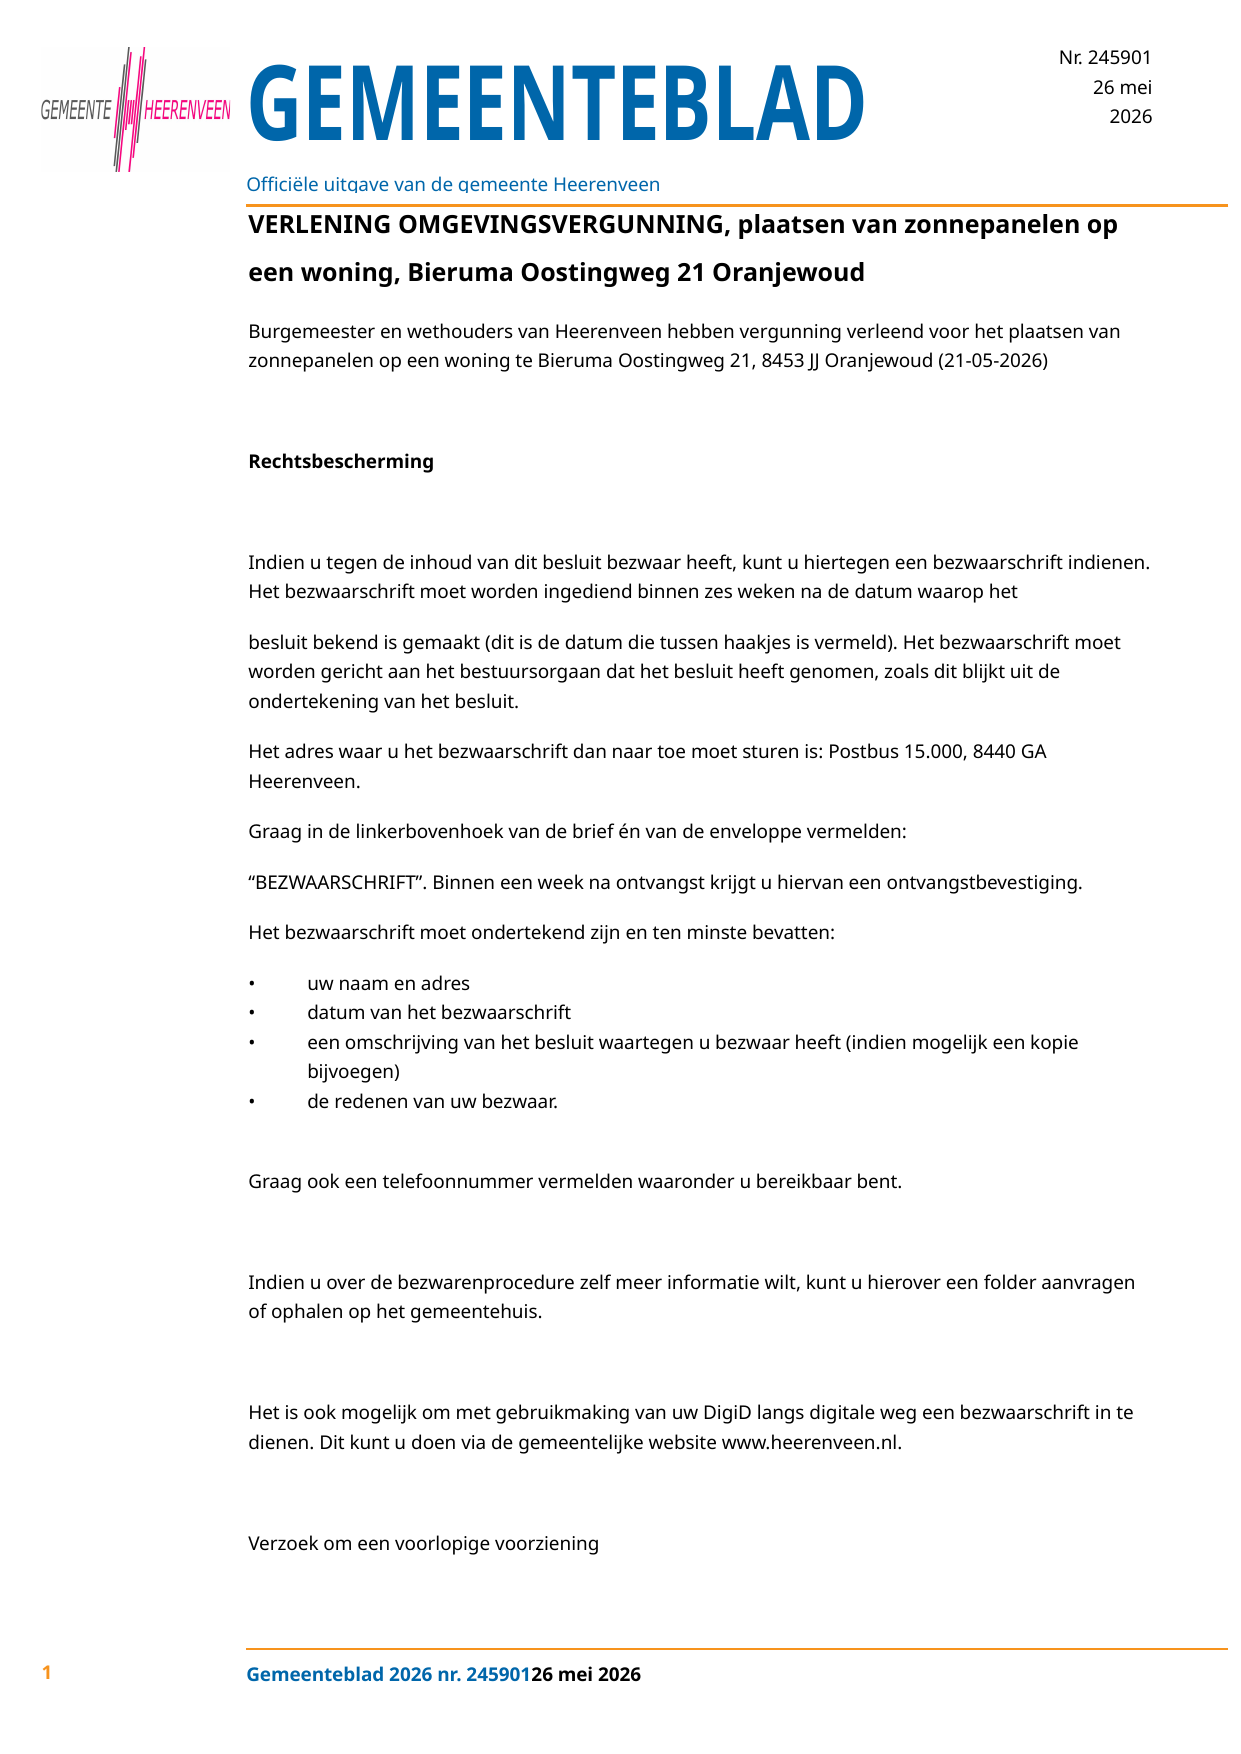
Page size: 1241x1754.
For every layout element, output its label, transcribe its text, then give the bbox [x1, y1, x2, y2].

list een omschrijving van het besluit waartegen u bezwaar heeft (indien mogelijk een kopie bijvoegen) [248, 1029, 1152, 1084]
text Graag ook een telefoonnummer vermelden waaronder u bereikbaar bent. [248, 1168, 1152, 1194]
text “BEZWAARSCHRIFT”. Binnen een week na ontvangst krijgt u hiervan een ontvangstbevestiging. [248, 869, 1152, 895]
text Burgemeester en wethouders van Heerenveen hebben vergunning verleend voor het plaatsen van zonnepanelen op een woning te Bieruma Oostingweg 21, 8453 JJ Oranjewoud (21-05-2026) [248, 318, 1152, 373]
text Verzoek om een voorlopige voorziening [248, 1530, 1152, 1556]
list datum van het bezwaarschrift [248, 999, 1152, 1025]
text Graag in de linkerbovenhoek van de brief én van de enveloppe vermelden: [248, 819, 1152, 844]
text Het adres waar u het bezwaarschrift dan naar toe moet sturen is: Postbus 15.000, 8440 GA Heerenveen. [248, 739, 1152, 794]
text besluit bekend is gemaakt (dit is de datum die tussen haakjes is vermeld). Het bezwaarschrift moet worden gericht aan het bestuursorgaan dat het besluit heeft genomen, zoals dit blijkt uit de ondertekening van het besluit. [248, 629, 1152, 714]
text Het is ook mogelijk om met gebruikmaking van uw DigiD langs digitale weg een bezwaarschrift in te dienen. Dit kunt u doen via de gemeentelijke website www.heerenveen.nl. [248, 1399, 1152, 1455]
text Het bezwaarschrift moet ondertekend zijn en ten minste bevatten: [248, 919, 1152, 945]
text Indien u tegen de inhoud van dit besluit bezwaar heeft, kunt u hiertegen een bezwaarschrift indienen. Het bezwaarschrift moet worden ingediend binnen zes weken na de datum waarop het [248, 549, 1152, 604]
picture [41, 47, 231, 172]
list uw naam en adres [248, 970, 1152, 996]
text Rechtsbescherming [248, 448, 1152, 474]
text Indien u over de bezwarenprocedure zelf meer informatie wilt, kunt u hierover een folder aanvragen of ophalen op het gemeentehuis. [248, 1269, 1152, 1324]
text VERLENING OMGEVINGSVERGUNNING, plaatsen van zonnepanelen op een woning, Bieruma Oostingweg 21 Oranjewoud [248, 207, 1152, 288]
list de redenen van uw bezwaar. [248, 1088, 1152, 1114]
